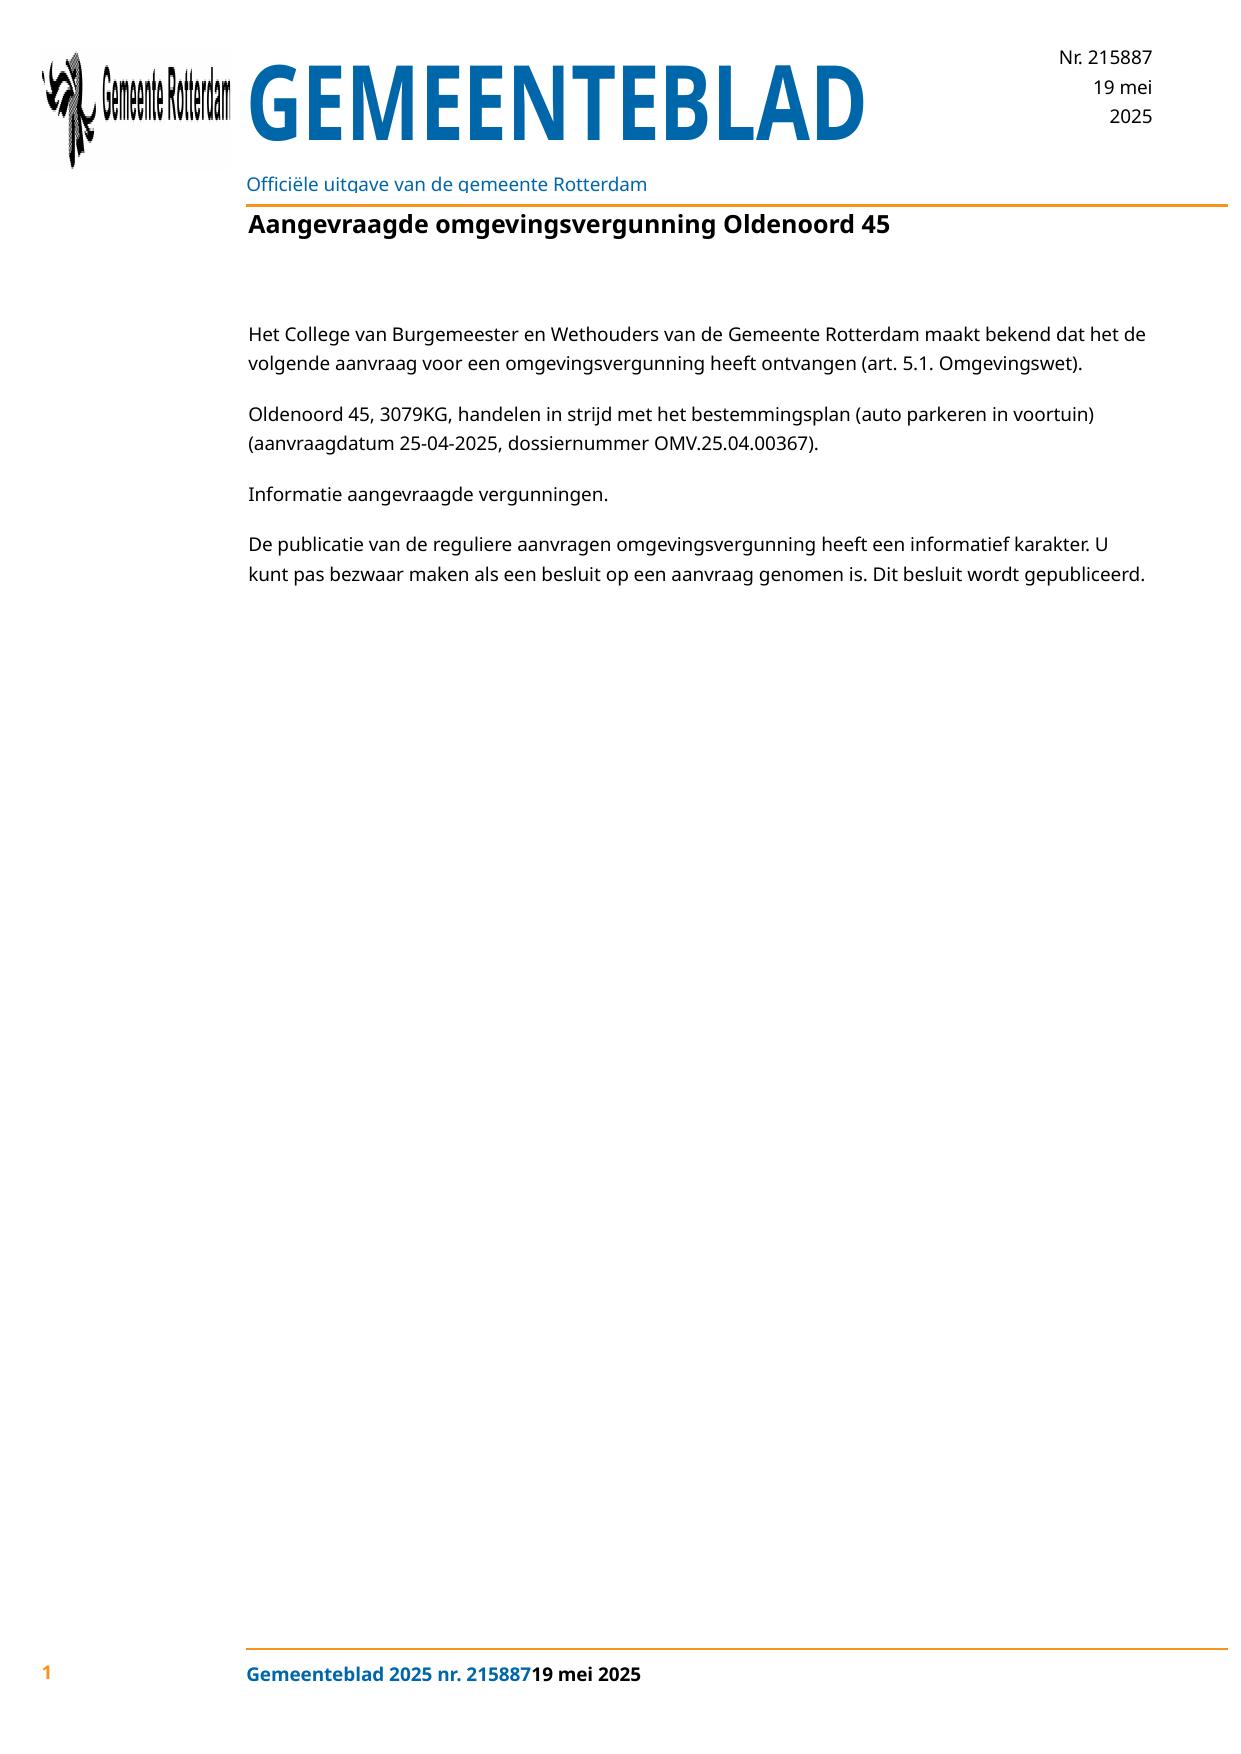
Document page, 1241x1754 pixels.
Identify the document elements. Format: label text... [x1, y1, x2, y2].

text Het College van Burgemeester en Wethouders van de Gemeente Rotterdam maakt bekend dat het de volgende aanvraag voor een omgevingsvergunning heeft ontvangen (art. 5.1. Omgevingswet). [248, 321, 1152, 376]
picture [41, 47, 231, 172]
text De publicatie van de reguliere aanvragen omgevingsvergunning heeft een informatief karakter. U kunt pas bezwaar maken als een besluit op een aanvraag genomen is. Dit besluit wordt gepubliceerd. [248, 531, 1152, 586]
text Oldenoord 45, 3079KG, handelen in strijd met het bestemmingsplan (auto parkeren in voortuin) (aanvraagdatum 25-04-2025, dossiernummer OMV.25.04.00367). [248, 401, 1152, 456]
text Aangevraagde omgevingsvergunning Oldenoord 45 [248, 207, 1152, 241]
text Informatie aangevraagde vergunningen. [248, 481, 1152, 506]
